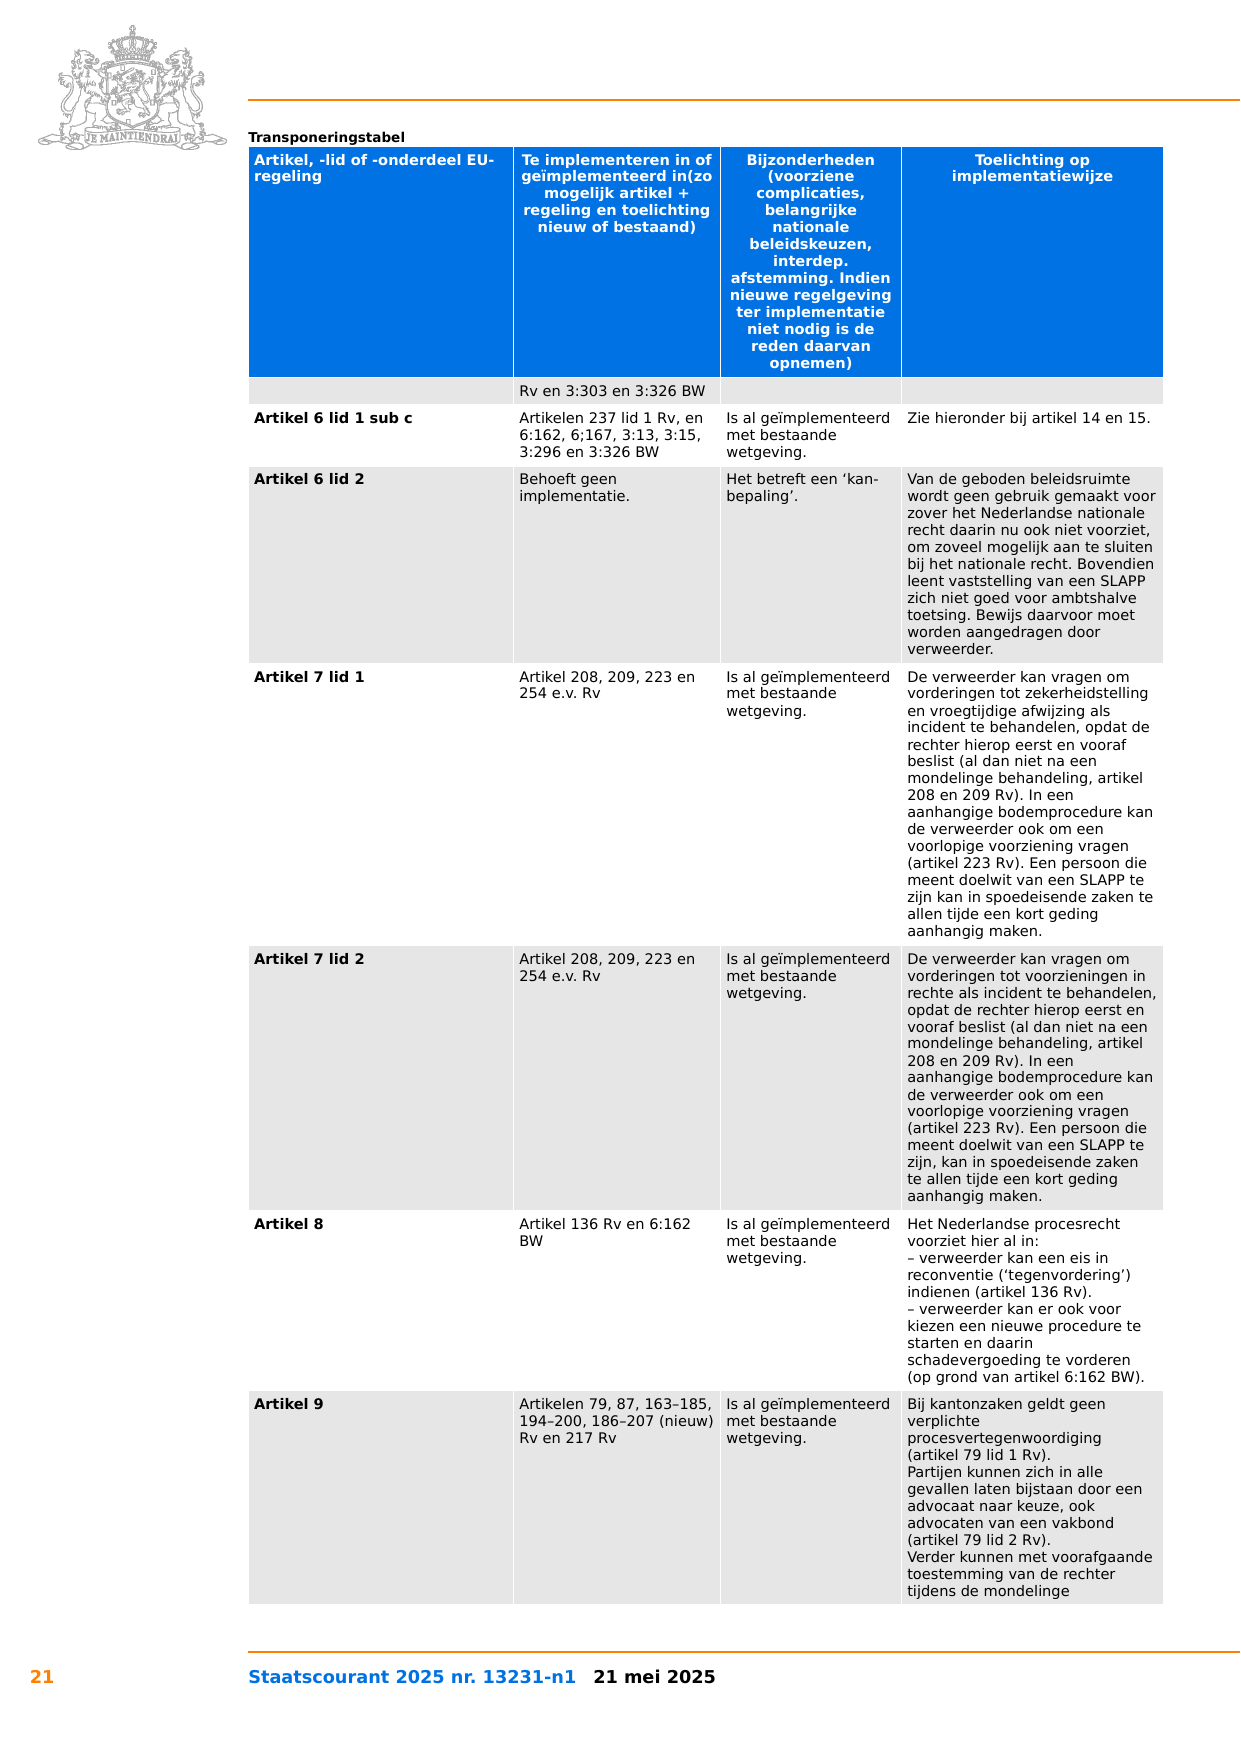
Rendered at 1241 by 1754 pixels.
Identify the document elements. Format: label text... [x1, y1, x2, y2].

table_cell [721, 378, 901, 404]
table_cell Is al geïmplementeerd met bestaande wetgeving. [721, 1391, 901, 1604]
table_cell Bijzonderheden (voorziene complicaties, belangrijke nationale beleidskeuzen, interdep. afstemming. Indien nieuwe regelgeving ter implementatie niet nodig is de reden daarvan opnemen) [721, 147, 901, 377]
table_cell Bij kantonzaken geldt geen verplichte procesvertegenwoordiging (artikel 79 lid 1 Rv). Partijen kunnen zich in alle gevallen laten bijstaan door een advocaat naar keuze, ook advocaten van een vakbond (artikel 79 lid 2 Rv). Verder kunnen met voorafgaande toestemming van de rechter tijdens de mondelinge [902, 1391, 1163, 1604]
table_cell Artikel 7 lid 2 [249, 946, 513, 1210]
table_cell Artikel 136 Rv en 6:162 BW [514, 1211, 720, 1390]
table_cell Artikel 6 lid 2 [249, 467, 513, 663]
table_cell [902, 378, 1163, 404]
picture [38, 25, 227, 150]
table_cell Is al geïmplementeerd met bestaande wetgeving. [721, 946, 901, 1210]
table_cell Is al geïmplementeerd met bestaande wetgeving. [721, 1211, 901, 1390]
table_cell Zie hieronder bij artikel 14 en 15. [902, 405, 1163, 466]
table_cell Artikel 8 [249, 1211, 513, 1390]
table_cell Is al geïmplementeerd met bestaande wetgeving. [721, 405, 901, 466]
table_cell Artikelen 79, 87, 163–185, 194–200, 186–207 (nieuw) Rv en 217 Rv [514, 1391, 720, 1604]
table_cell Artikel 9 [249, 1391, 513, 1604]
table_cell Het betreft een ‘kan-bepaling’. [721, 467, 901, 663]
table_cell Is al geïmplementeerd met bestaande wetgeving. [721, 664, 901, 945]
table_cell Rv en 3:303 en 3:326 BW [514, 378, 720, 404]
table_cell Het Nederlandse procesrecht voorziet hier al in: – verweerder kan een eis in reconventie (‘tegenvordering’) indienen (artikel 136 Rv). – verweerder kan er ook voor kiezen een nieuwe procedure te starten en daarin schadevergoeding te vorderen (op grond van artikel 6:162 BW). [902, 1211, 1163, 1390]
table_cell Artikel 208, 209, 223 en 254 e.v. Rv [514, 664, 720, 945]
table_cell Artikel 6 lid 1 sub c [249, 405, 513, 466]
table_cell [249, 378, 513, 404]
table_cell Toelichting op implementatiewijze [902, 147, 1163, 377]
table_cell Artikel 208, 209, 223 en 254 e.v. Rv [514, 946, 720, 1210]
table_cell Artikel 7 lid 1 [249, 664, 513, 945]
table_header Transponeringstabel [248, 130, 1163, 146]
table_cell Van de geboden beleidsruimte wordt geen gebruik gemaakt voor zover het Nederlandse nationale recht daarin nu ook niet voorziet, om zoveel mogelijk aan te sluiten bij het nationale recht. Bovendien leent vaststelling van een SLAPP zich niet goed voor ambtshalve toetsing. Bewijs daarvoor moet worden aangedragen door verweerder. [902, 467, 1163, 663]
table_cell Artikel, -lid of -onderdeel EU-regeling [249, 147, 513, 377]
table_cell Behoeft geen implementatie. [514, 467, 720, 663]
table_cell Te implementeren in of geïmplementeerd in(zo mogelijk artikel + regeling en toelichting nieuw of bestaand) [514, 147, 720, 377]
table_cell De verweerder kan vragen om vorderingen tot voorzieningen in rechte als incident te behandelen, opdat de rechter hierop eerst en vooraf beslist (al dan niet na een mondelinge behandeling, artikel 208 en 209 Rv). In een aanhangige bodemprocedure kan de verweerder ook om een voorlopige voorziening vragen (artikel 223 Rv). Een persoon die meent doelwit van een SLAPP te zijn, kan in spoedeisende zaken te allen tijde een kort geding aanhangig maken. [902, 946, 1163, 1210]
table_cell Artikelen 237 lid 1 Rv, en 6:162, 6;167, 3:13, 3:15, 3:296 en 3:326 BW [514, 405, 720, 466]
table_cell De verweerder kan vragen om vorderingen tot zekerheidstelling en vroegtijdige afwijzing als incident te behandelen, opdat de rechter hierop eerst en vooraf beslist (al dan niet na een mondelinge behandeling, artikel 208 en 209 Rv). In een aanhangige bodemprocedure kan de verweerder ook om een voorlopige voorziening vragen (artikel 223 Rv). Een persoon die meent doelwit van een SLAPP te zijn kan in spoedeisende zaken te allen tijde een kort geding aanhangig maken. [902, 664, 1163, 945]
